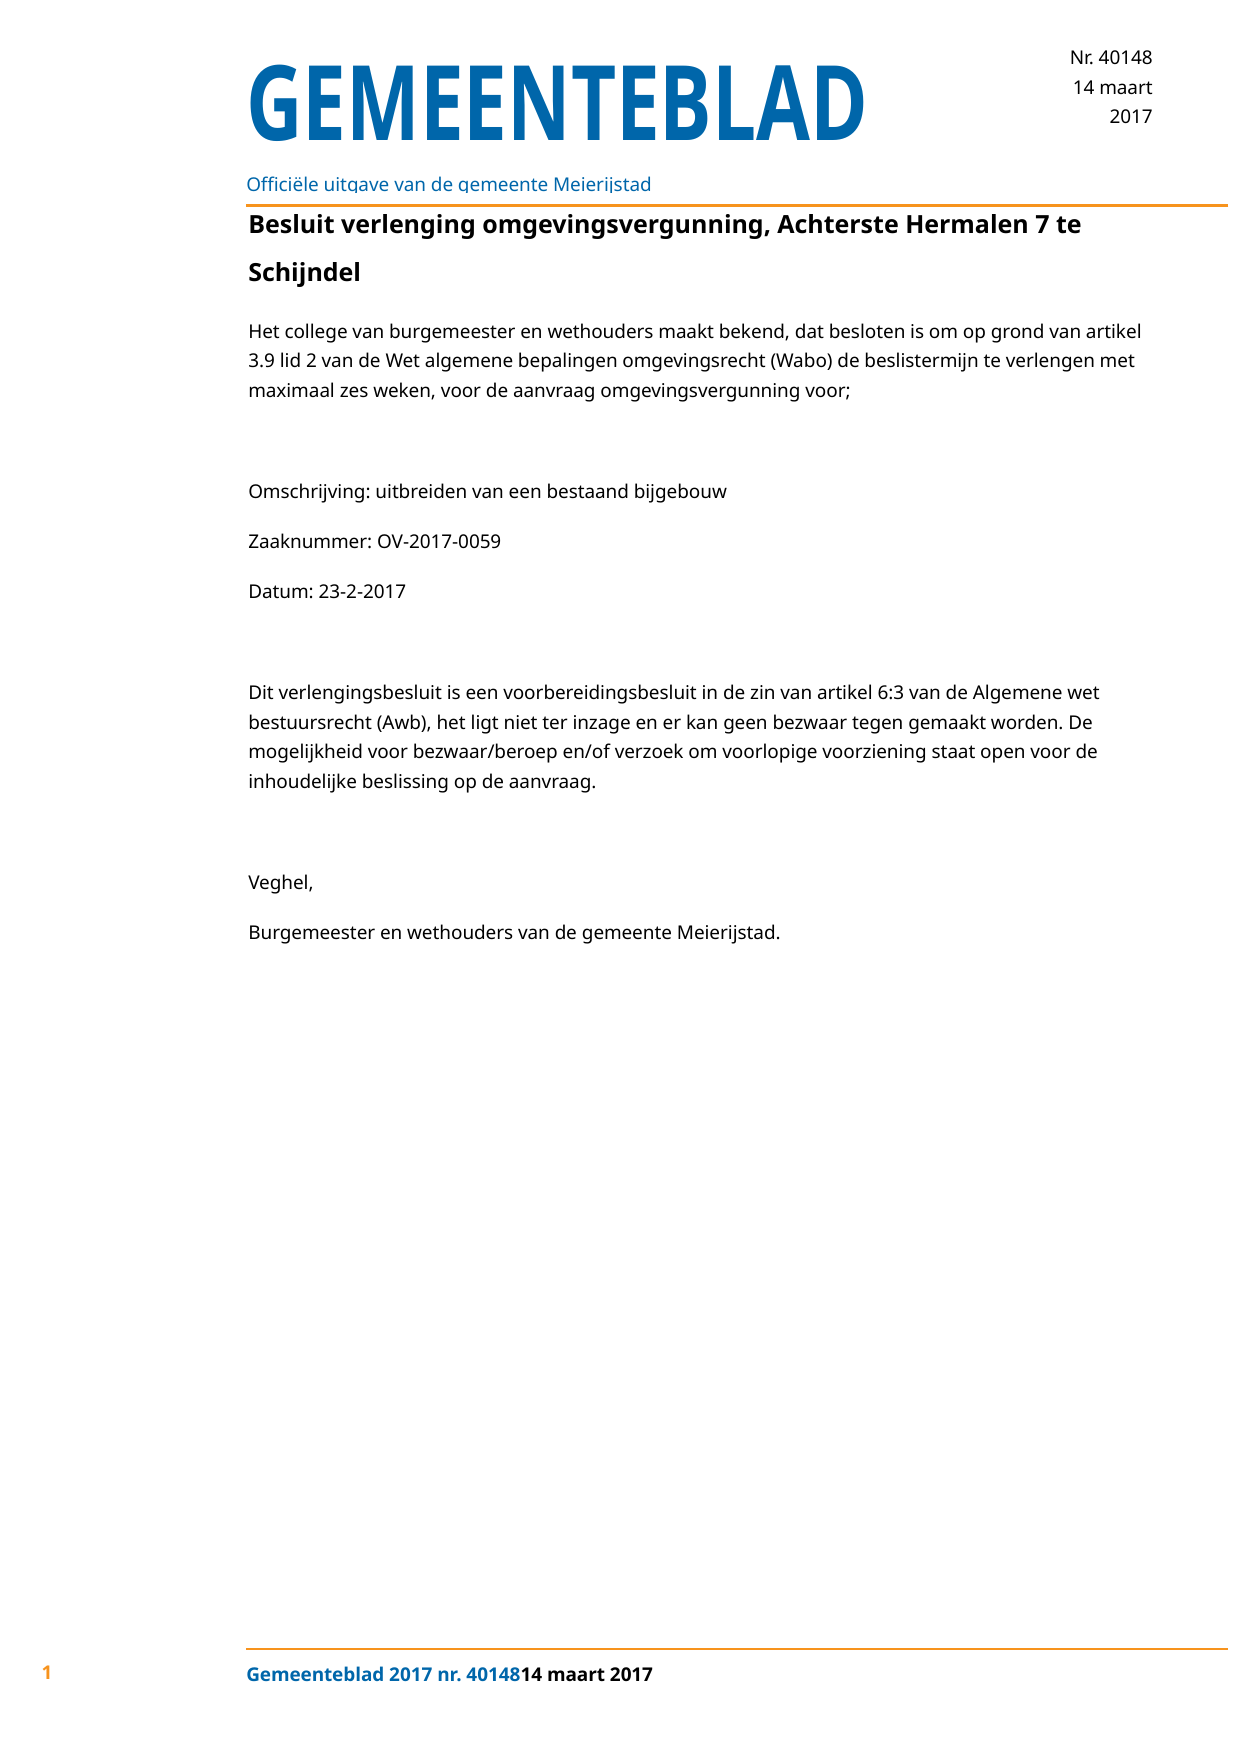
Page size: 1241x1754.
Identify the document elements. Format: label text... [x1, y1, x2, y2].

text Veghel, [248, 869, 1152, 895]
picture [41, 47, 231, 172]
text Besluit verlenging omgevingsvergunning, Achterste Hermalen 7 te Schijndel [248, 207, 1152, 288]
text Datum: 23-2-2017 [248, 579, 1152, 604]
text Burgemeester en wethouders van de gemeente Meierijstad. [248, 919, 1152, 945]
text Zaaknummer: OV-2017-0059 [248, 528, 1152, 554]
text Dit verlengingsbesluit is een voorbereidingsbesluit in de zin van artikel 6:3 van de Algemene wet bestuursrecht (Awb), het ligt niet ter inzage en er kan geen bezwaar tegen gemaakt worden. De mogelijkheid voor bezwaar/beroep en/of verzoek om voorlopige voorziening staat open voor de inhoudelijke beslissing op de aanvraag. [248, 679, 1152, 794]
text Het college van burgemeester en wethouders maakt bekend, dat besloten is om op grond van artikel 3.9 lid 2 van de Wet algemene bepalingen omgevingsrecht (Wabo) de beslistermijn te verlengen met maximaal zes weken, voor de aanvraag omgevingsvergunning voor; [248, 318, 1152, 403]
text Omschrijving: uitbreiden van een bestaand bijgebouw [248, 478, 1152, 504]
